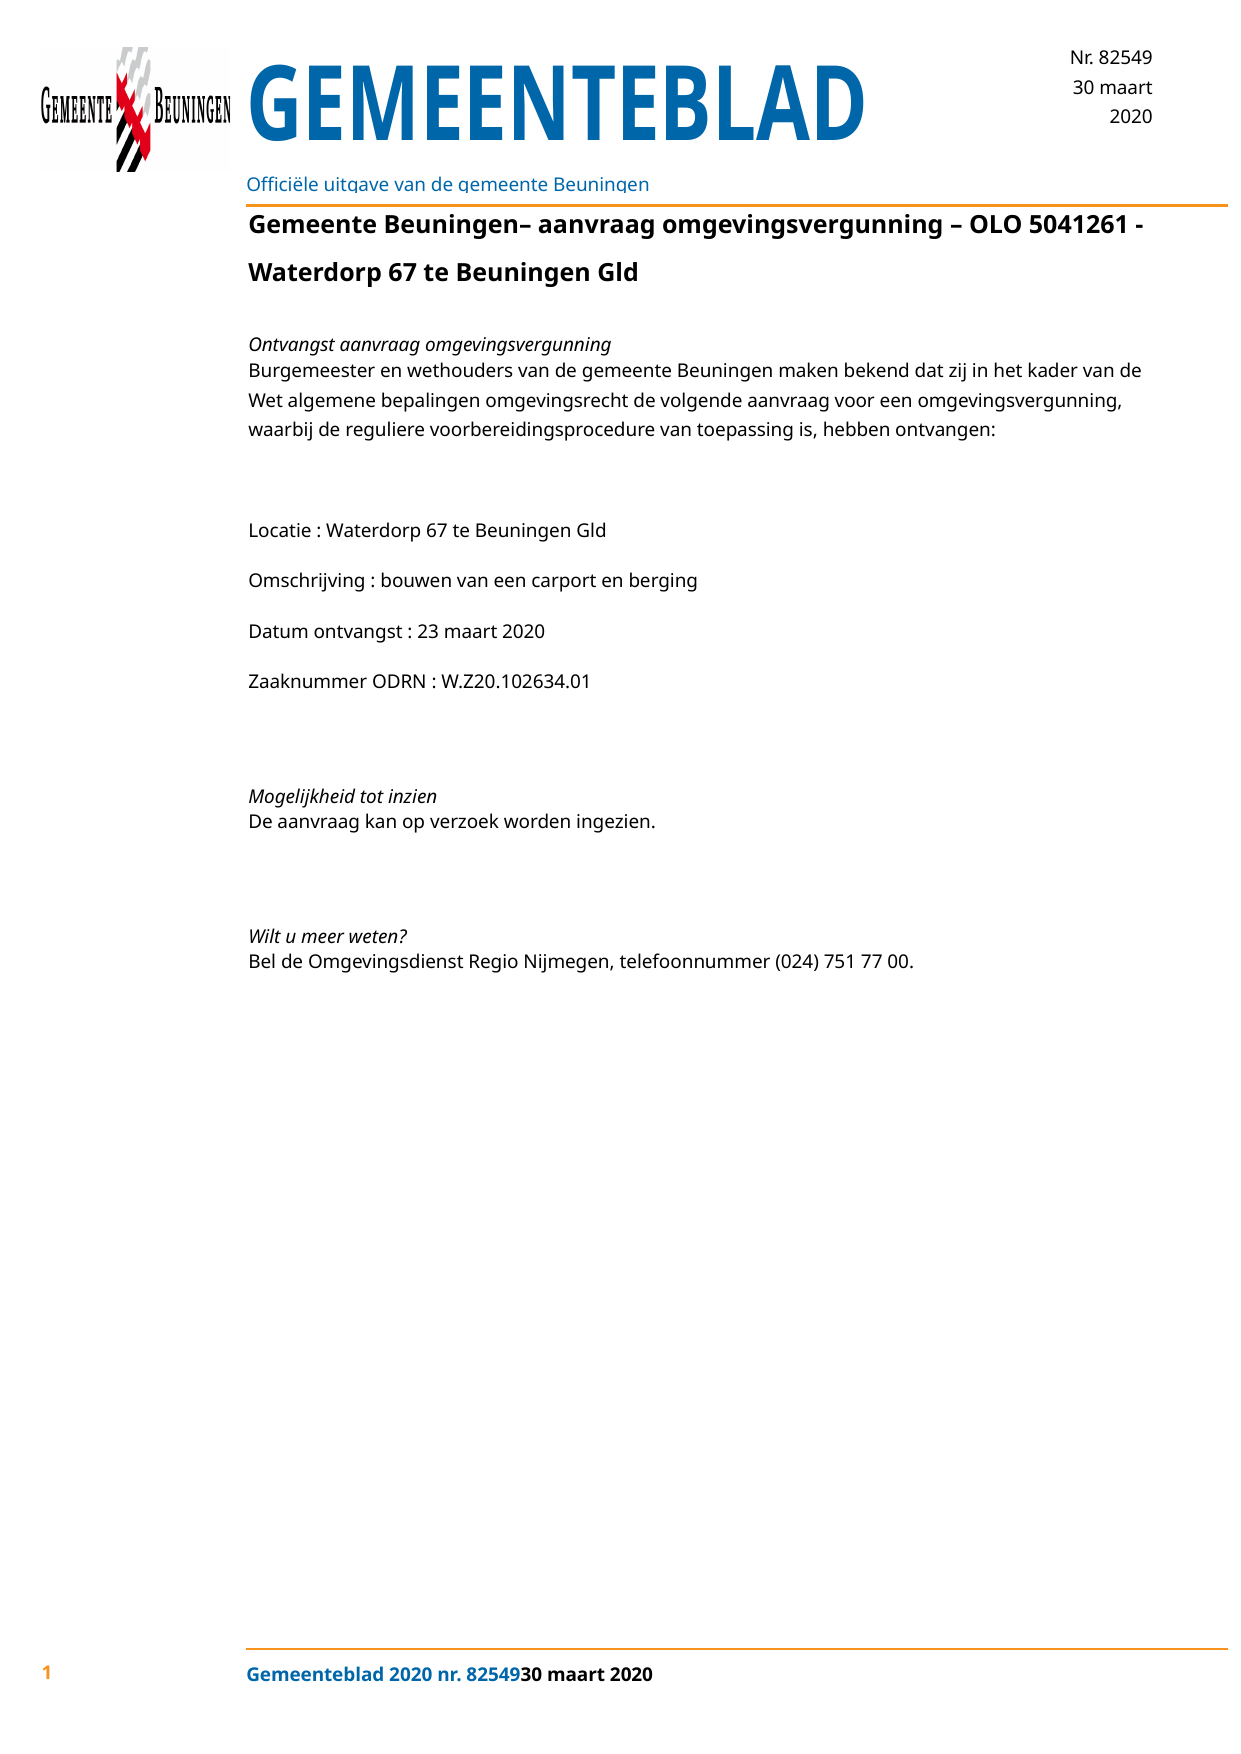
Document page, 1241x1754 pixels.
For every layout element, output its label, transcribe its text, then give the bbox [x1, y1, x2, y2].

text De aanvraag kan op verzoek worden ingezien. [248, 808, 1152, 834]
text Mogelijkheid tot inzien [248, 783, 1152, 808]
text Bel de Omgevingsdienst Regio Nijmegen, telefoonnummer (024) 751 77 00. [248, 949, 1152, 974]
text Burgemeester en wethouders van de gemeente Beuningen maken bekend dat zij in het kader van de Wet algemene bepalingen omgevingsrecht de volgende aanvraag voor een omgevingsvergunning, waarbij de reguliere voorbereidingsprocedure van toepassing is, hebben ontvangen: [248, 357, 1152, 442]
text Wilt u meer weten? [248, 923, 1152, 949]
text Locatie : Waterdorp 67 te Beuningen Gld [248, 517, 1152, 543]
text Zaaknummer ODRN : W.Z20.102634.01 [248, 668, 1152, 694]
text Omschrijving : bouwen van een carport en berging [248, 568, 1152, 593]
text Gemeente Beuningen– aanvraag omgevingsvergunning – OLO 5041261 - Waterdorp 67 te Beuningen Gld [248, 207, 1152, 288]
text Datum ontvangst : 23 maart 2020 [248, 618, 1152, 644]
picture [41, 47, 231, 172]
text Ontvangst aanvraag omgevingsvergunning [248, 331, 1152, 357]
